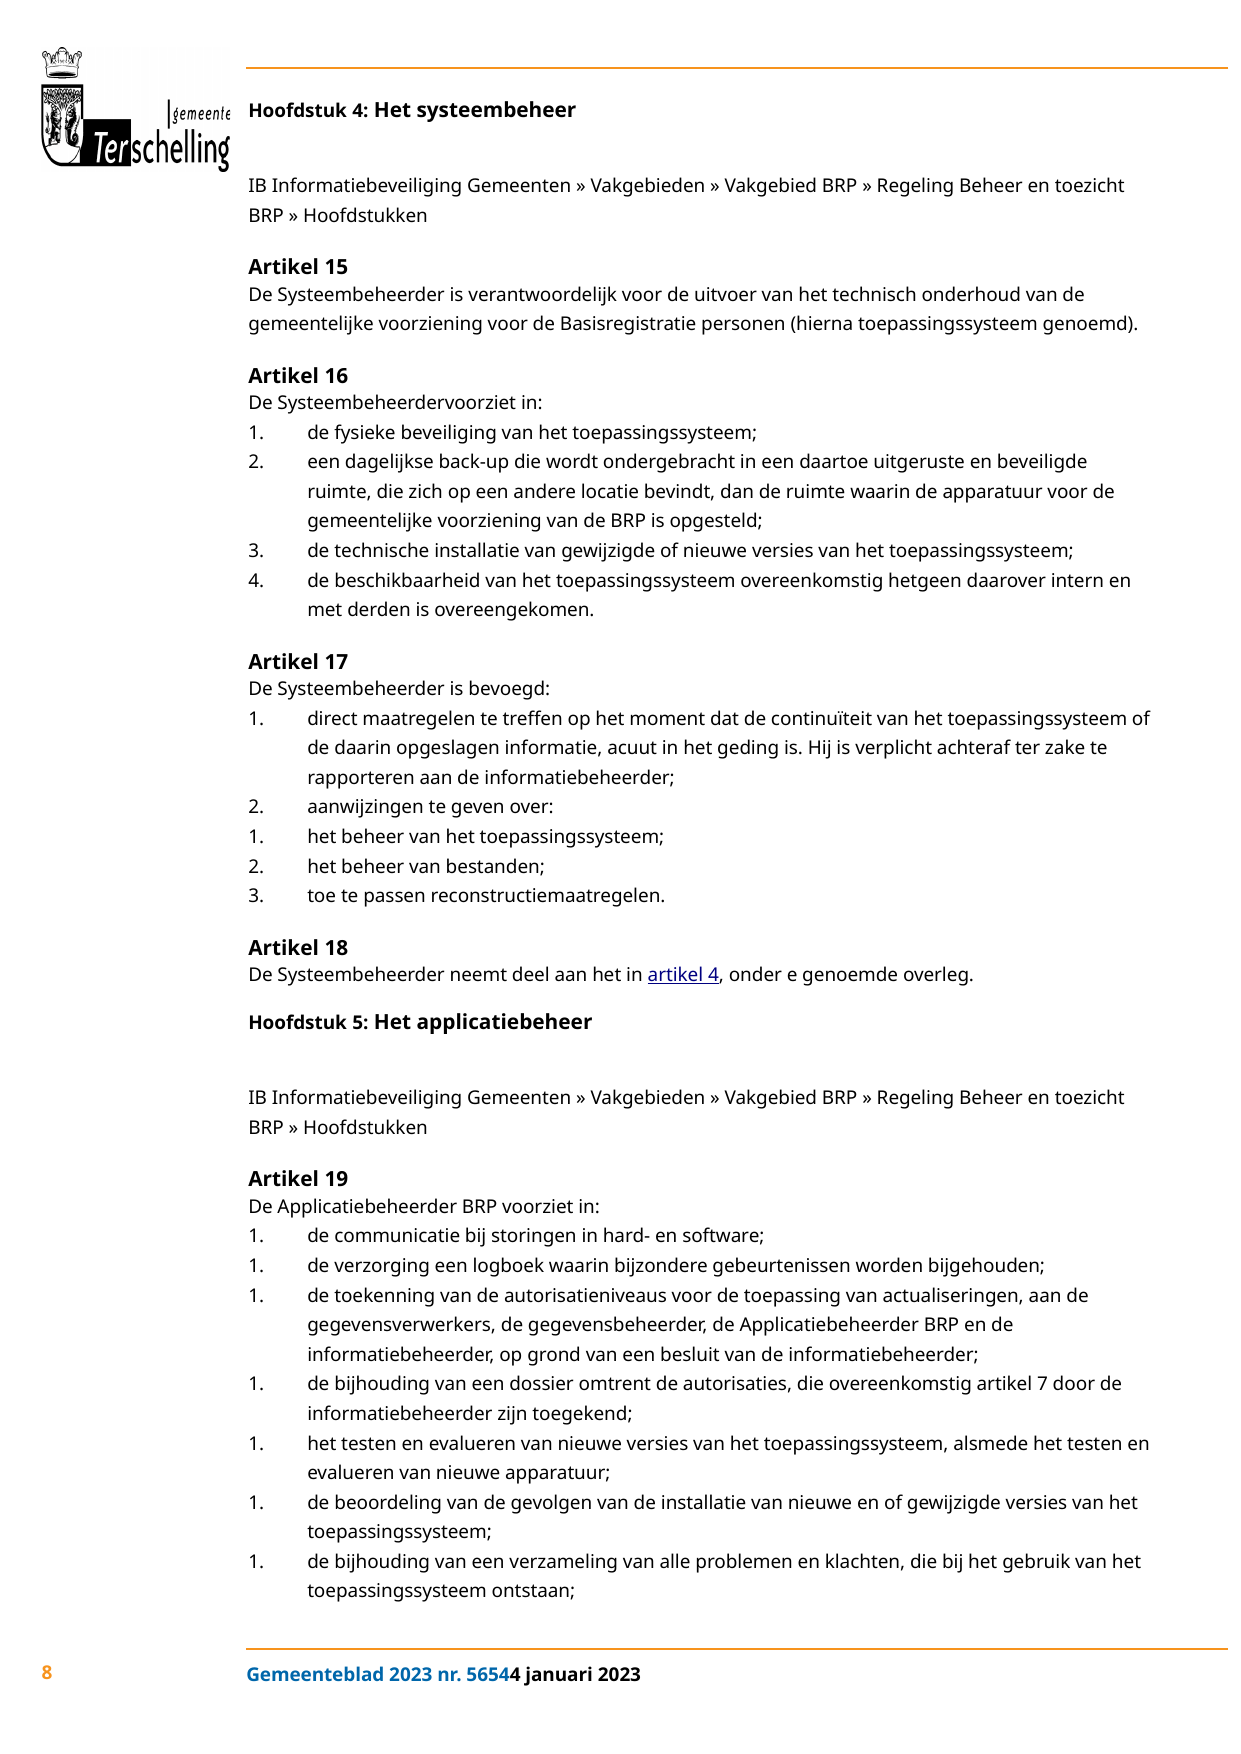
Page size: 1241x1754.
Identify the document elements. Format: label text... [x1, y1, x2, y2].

list de verzorging een logboek waarin bijzondere gebeurtenissen worden bijgehouden; [248, 1252, 1152, 1278]
text Hoofdstuk 4: Het systeembeheer [248, 95, 1152, 123]
list de bijhouding van een verzameling van alle problemen en klachten, die bij het gebruik van het toepassingssysteem ontstaan; [248, 1548, 1152, 1603]
text Artikel 19 [248, 1164, 1152, 1193]
list direct maatregelen te treffen op het moment dat de continuïteit van het toepassingssysteem of de daarin opgeslagen informatie, acuut in het geding is. Hij is verplicht achteraf ter zake te rapporteren aan de informatiebeheerder; [248, 705, 1152, 790]
text De Applicatiebeheerder BRP voorziet in: [248, 1193, 1152, 1219]
text Artikel 15 [248, 252, 1152, 281]
list de toekenning van de autorisatieniveaus voor de toepassing van actualiseringen, aan de gegevensverwerkers, de gegevensbeheerder, de Applicatiebeheerder BRP en de informatiebeheerder, op grond van een besluit van de informatiebeheerder; [248, 1282, 1152, 1367]
text De Systeembeheerder is bevoegd: [248, 675, 1152, 701]
text IB Informatiebeveiliging Gemeenten » Vakgebieden » Vakgebied BRP » Regeling Beheer en toezicht BRP » Hoofdstukken [248, 1084, 1152, 1140]
text De Systeembeheerdervoorziet in: [248, 389, 1152, 415]
picture [41, 47, 231, 172]
list de fysieke beveiliging van het toepassingssysteem; [248, 419, 1152, 445]
list toe te passen reconstructiemaatregelen. [248, 882, 1152, 908]
text IB Informatiebeveiliging Gemeenten » Vakgebieden » Vakgebied BRP » Regeling Beheer en toezicht BRP » Hoofdstukken [248, 172, 1152, 228]
text Artikel 16 [248, 361, 1152, 389]
list het testen en evalueren van nieuwe versies van het toepassingssysteem, alsmede het testen en evalueren van nieuwe apparatuur; [248, 1430, 1152, 1485]
list de beoordeling van de gevolgen van de installatie van nieuwe en of gewijzigde versies van het toepassingssysteem; [248, 1489, 1152, 1544]
text Artikel 17 [248, 647, 1152, 675]
list de communicatie bij storingen in hard- en software; [248, 1223, 1152, 1248]
list aanwijzingen te geven over: [248, 794, 1152, 819]
text De Systeembeheerder is verantwoordelijk voor de uitvoer van het technisch onderhoud van de gemeentelijke voorziening voor de Basisregistratie personen (hierna toepassingssysteem genoemd). [248, 281, 1152, 336]
list de technische installatie van gewijzigde of nieuwe versies van het toepassingssysteem; [248, 537, 1152, 563]
list het beheer van bestanden; [248, 853, 1152, 878]
list de beschikbaarheid van het toepassingssysteem overeenkomstig hetgeen daarover intern en met derden is overeengekomen. [248, 567, 1152, 622]
text De Systeembeheerder neemt deel aan het in artikel 4, onder e genoemde overleg. [248, 961, 1152, 987]
list de bijhouding van een dossier omtrent de autorisaties, die overeenkomstig artikel 7 door de informatiebeheerder zijn toegekend; [248, 1371, 1152, 1426]
list een dagelijkse back-up die wordt ondergebracht in een daartoe uitgeruste en beveiligde ruimte, die zich op een andere locatie bevindt, dan de ruimte waarin de apparatuur voor de gemeentelijke voorziening van de BRP is opgesteld; [248, 448, 1152, 533]
text Hoofdstuk 5: Het applicatiebeheer [248, 1007, 1152, 1035]
list het beheer van het toepassingssysteem; [248, 823, 1152, 849]
text Artikel 18 [248, 933, 1152, 961]
